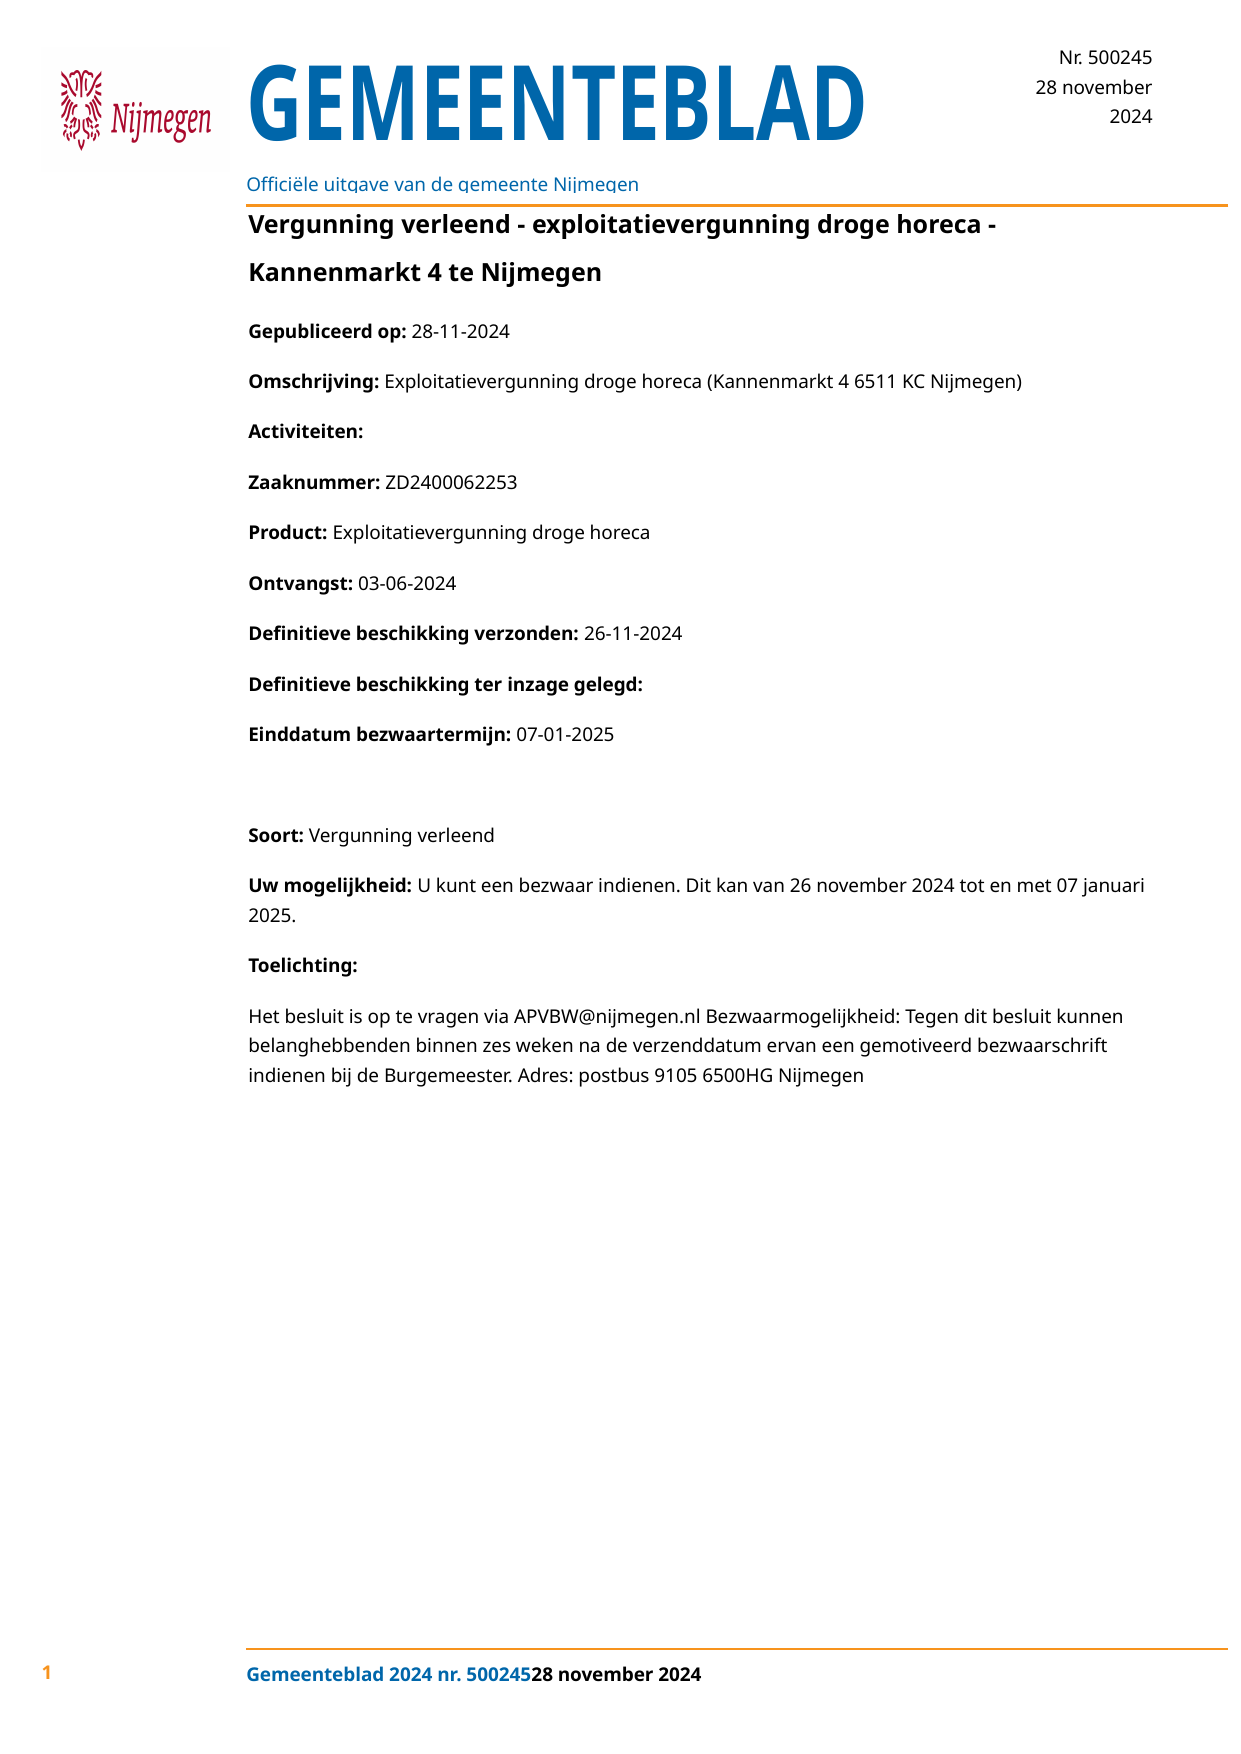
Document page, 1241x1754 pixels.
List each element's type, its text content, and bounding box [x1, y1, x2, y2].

text Zaaknummer: ZD2400062253 [248, 469, 1152, 495]
text Uw mogelijkheid: U kunt een bezwaar indienen. Dit kan van 26 november 2024 tot en met 07 januari 2025. [248, 872, 1152, 928]
text Soort: Vergunning verleend [248, 822, 1152, 848]
text Het besluit is op te vragen via APVBW@nijmegen.nl Bezwaarmogelijkheid: Tegen dit besluit kunnen belanghebbenden binnen zes weken na de verzenddatum ervan een gemotiveerd bezwaarschrift indienen bij de Burgemeester. Adres: postbus 9105 6500HG Nijmegen [248, 1003, 1152, 1088]
text Product: Exploitatievergunning droge horeca [248, 519, 1152, 545]
text Definitieve beschikking ter inzage gelegd: [248, 671, 1152, 697]
text Vergunning verleend - exploitatievergunning droge horeca - Kannenmarkt 4 te Nijmegen [248, 207, 1152, 288]
text Ontvangst: 03-06-2024 [248, 570, 1152, 596]
text Activiteiten: [248, 419, 1152, 444]
text Omschrijving: Exploitatievergunning droge horeca (Kannenmarkt 4 6511 KC Nijmegen) [248, 368, 1152, 394]
text Gepubliceerd op: 28-11-2024 [248, 318, 1152, 344]
text Toelichting: [248, 952, 1152, 978]
picture [41, 47, 231, 172]
text Einddatum bezwaartermijn: 07-01-2025 [248, 721, 1152, 747]
text Definitieve beschikking verzonden: 26-11-2024 [248, 620, 1152, 646]
